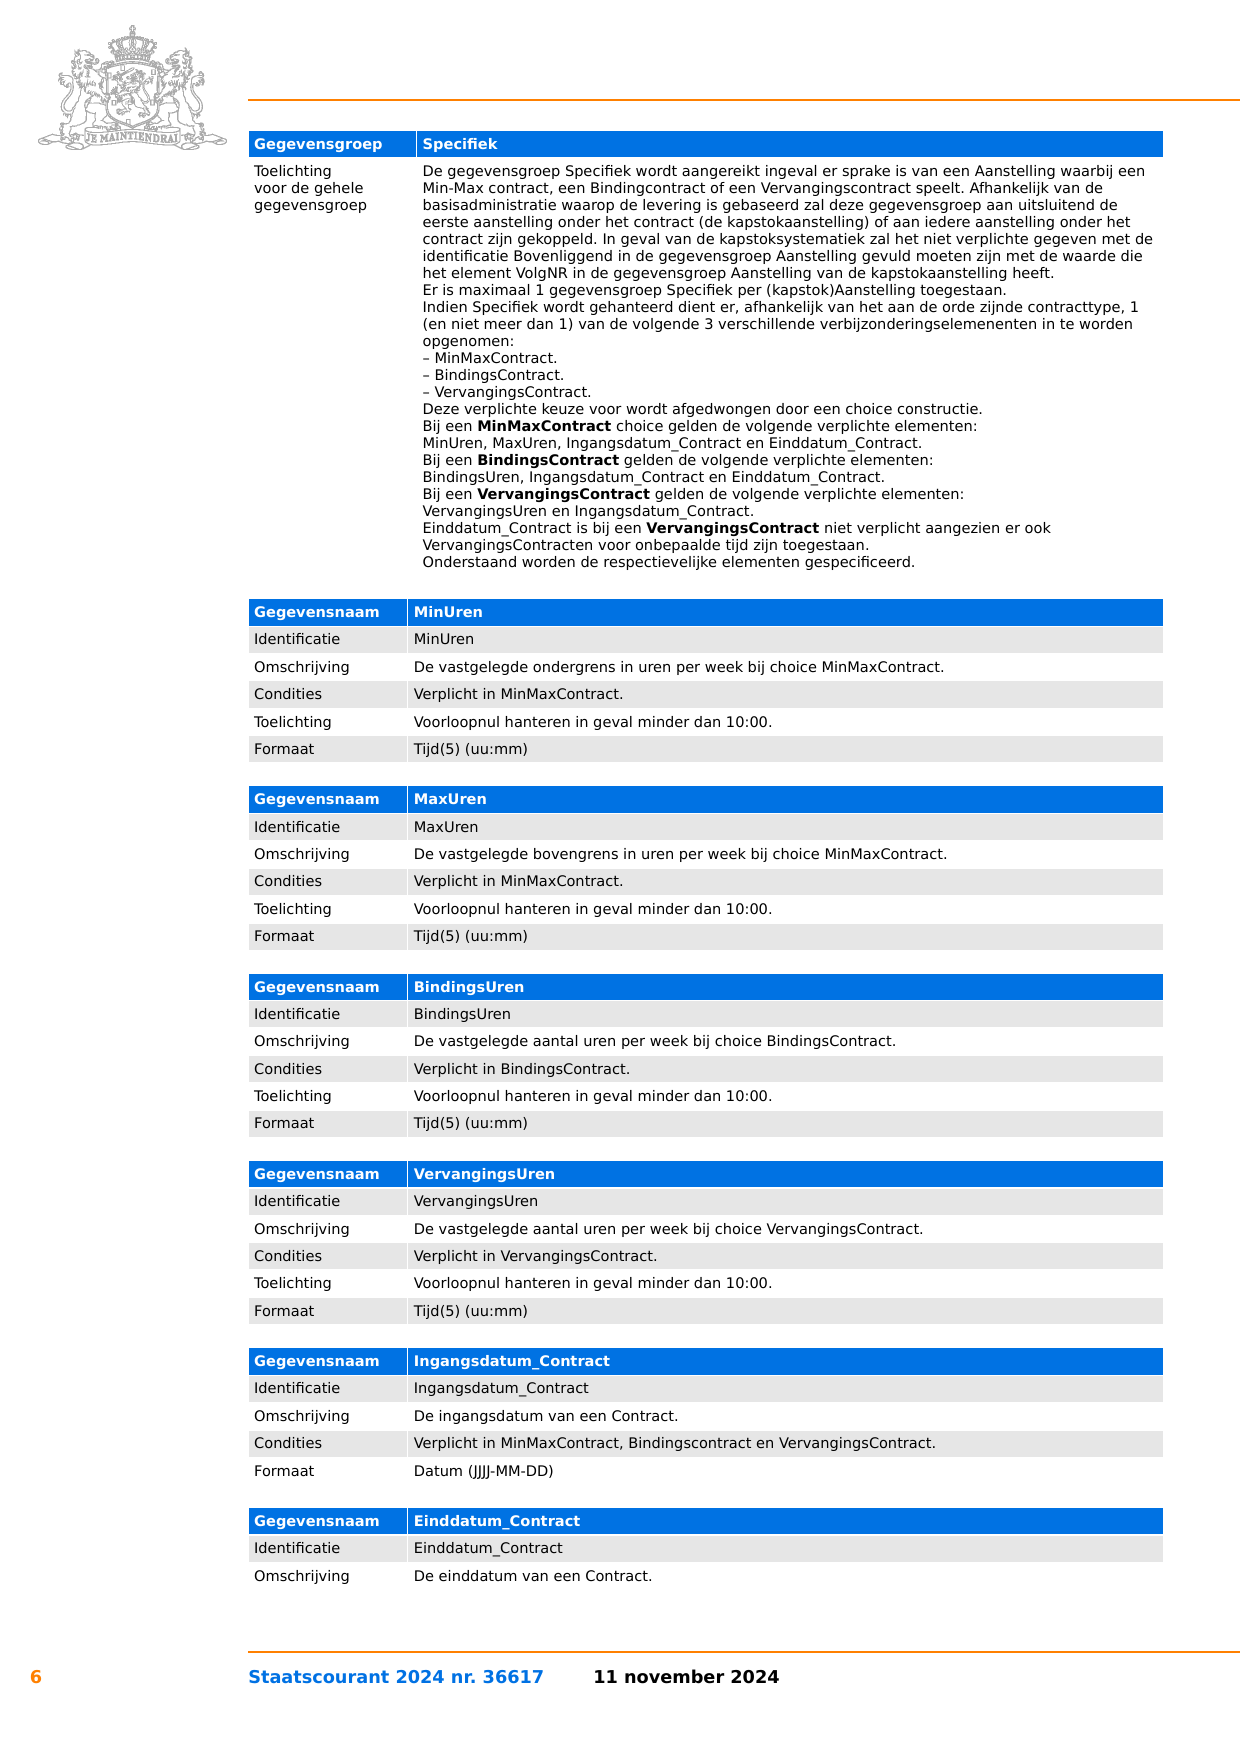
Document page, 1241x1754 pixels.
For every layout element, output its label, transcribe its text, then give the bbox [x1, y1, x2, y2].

table_cell Condities [249, 869, 407, 895]
table_cell Toelichting [249, 1083, 407, 1110]
table_cell Einddatum_Contract [408, 1536, 1163, 1562]
table_cell Datum (JJJJ-MM-DD) [408, 1458, 1163, 1484]
table_cell Verplicht in MinMaxContract. [408, 869, 1163, 895]
table_cell Verplicht in VervangingsContract. [408, 1243, 1163, 1269]
table_cell Voorloopnul hanteren in geval minder dan 10:00. [408, 1271, 1163, 1297]
table_cell De vastgelegde bovengrens in uren per week bij choice MinMaxContract. [408, 841, 1163, 868]
table_cell Verplicht in MinMaxContract. [408, 681, 1163, 708]
table_header Gegevensnaam [249, 599, 407, 626]
table_cell BindingsUren [408, 1001, 1163, 1027]
table_header MaxUren [408, 786, 1163, 813]
table_header Gegevensnaam [249, 786, 407, 813]
table_cell Tijd(5) (uu:mm) [408, 736, 1163, 762]
table_cell De gegevensgroep Specifiek wordt aangereikt ingeval er sprake is van een Aanstelling waarbij een Min-Max contract, een Bindingcontract of een Vervangingscontract speelt. Afhankelijk van de basisadministratie waarop de levering is gebaseerd zal deze gegevensgroep aan uitsluitend de eerste aanstelling onder het contract (de kapstokaanstelling) of aan iedere aanstelling onder het contract zijn gekoppeld. In geval van de kapstoksystematiek zal het niet verplichte gegeven met de identificatie Bovenliggend in de gegevensgroep Aanstelling gevuld moeten zijn met de waarde die het element VolgNR in de gegevensgroep Aanstelling van de kapstokaanstelling heeft. Er is maximaal 1 gegevensgroep Specifiek per (kapstok)Aanstelling toegestaan. Indien Specifiek wordt gehanteerd dient er, afhankelijk van het aan de orde zijnde contracttype, 1 (en niet meer dan 1) van de volgende 3 verschillende verbijzonderingselemenenten in te worden opgenomen: – MinMaxContract. – BindingsContract. – VervangingsContract. Deze verplichte keuze voor wordt afgedwongen door een choice constructie. Bij een MinMaxContract choice gelden de volgende verplichte elementen: MinUren, MaxUren, Ingangsdatum_Contract en Einddatum_Contract. Bij een BindingsContract gelden de volgende verplichte elementen: BindingsUren, Ingangsdatum_Contract en Einddatum_Contract. Bij een VervangingsContract gelden de volgende verplichte elementen: VervangingsUren en Ingangsdatum_Contract. Einddatum_Contract is bij een VervangingsContract niet verplicht aangezien er ook VervangingsContracten voor onbepaalde tijd zijn toegestaan. Onderstaand worden de respectievelijke elementen gespecificeerd. [417, 158, 1163, 575]
table_cell Tijd(5) (uu:mm) [408, 924, 1163, 950]
table_cell MaxUren [408, 814, 1163, 840]
table_cell Condities [249, 1056, 407, 1082]
table_cell Voorloopnul hanteren in geval minder dan 10:00. [408, 896, 1163, 922]
table_header Gegevensnaam [249, 1508, 407, 1534]
table_header Gegevensnaam [249, 1348, 407, 1375]
table_cell De ingangsdatum van een Contract. [408, 1403, 1163, 1429]
table_cell Toelichting voor de gehele gegevensgroep [249, 158, 416, 575]
table_cell Formaat [249, 736, 407, 762]
table_cell Omschrijving [249, 654, 407, 680]
table_cell Omschrijving [249, 1216, 407, 1242]
table_cell De vastgelegde aantal uren per week bij choice VervangingsContract. [408, 1216, 1163, 1242]
table_cell De vastgelegde ondergrens in uren per week bij choice MinMaxContract. [408, 654, 1163, 680]
table_cell Condities [249, 681, 407, 708]
table_header MinUren [408, 599, 1163, 626]
table_cell Formaat [249, 924, 407, 950]
table_cell Identificatie [249, 627, 407, 653]
picture [38, 25, 227, 150]
table_cell Formaat [249, 1298, 407, 1324]
table_cell Voorloopnul hanteren in geval minder dan 10:00. [408, 1083, 1163, 1110]
table_header Ingangsdatum_Contract [408, 1348, 1163, 1375]
table_cell Omschrijving [249, 1029, 407, 1055]
table_cell Identificatie [249, 1189, 407, 1215]
table_cell Voorloopnul hanteren in geval minder dan 10:00. [408, 709, 1163, 735]
table_header Einddatum_Contract [408, 1508, 1163, 1534]
table_cell Toelichting [249, 1271, 407, 1297]
table_header Gegevensnaam [249, 974, 407, 1000]
table_cell Identificatie [249, 1001, 407, 1027]
table_cell Identificatie [249, 1536, 407, 1562]
table_header Specifiek [417, 131, 1163, 157]
table_header VervangingsUren [408, 1161, 1163, 1187]
table_cell De vastgelegde aantal uren per week bij choice BindingsContract. [408, 1029, 1163, 1055]
table_cell Tijd(5) (uu:mm) [408, 1298, 1163, 1324]
table_cell Toelichting [249, 709, 407, 735]
table_header BindingsUren [408, 974, 1163, 1000]
table_cell Omschrijving [249, 1563, 407, 1589]
table_cell Identificatie [249, 814, 407, 840]
table_cell MinUren [408, 627, 1163, 653]
table_cell Condities [249, 1431, 407, 1457]
table_cell Formaat [249, 1458, 407, 1484]
table_cell Omschrijving [249, 841, 407, 868]
table_cell Identificatie [249, 1376, 407, 1402]
table_cell Formaat [249, 1111, 407, 1137]
table_cell Verplicht in BindingsContract. [408, 1056, 1163, 1082]
table_cell Toelichting [249, 896, 407, 922]
table_cell Omschrijving [249, 1403, 407, 1429]
table_cell VervangingsUren [408, 1189, 1163, 1215]
table_cell Ingangsdatum_Contract [408, 1376, 1163, 1402]
table_cell Tijd(5) (uu:mm) [408, 1111, 1163, 1137]
table_header Gegevensgroep [249, 131, 416, 157]
table_cell Verplicht in MinMaxContract, Bindingscontract en VervangingsContract. [408, 1431, 1163, 1457]
table_header Gegevensnaam [249, 1161, 407, 1187]
table_cell De einddatum van een Contract. [408, 1563, 1163, 1589]
table_cell Condities [249, 1243, 407, 1269]
